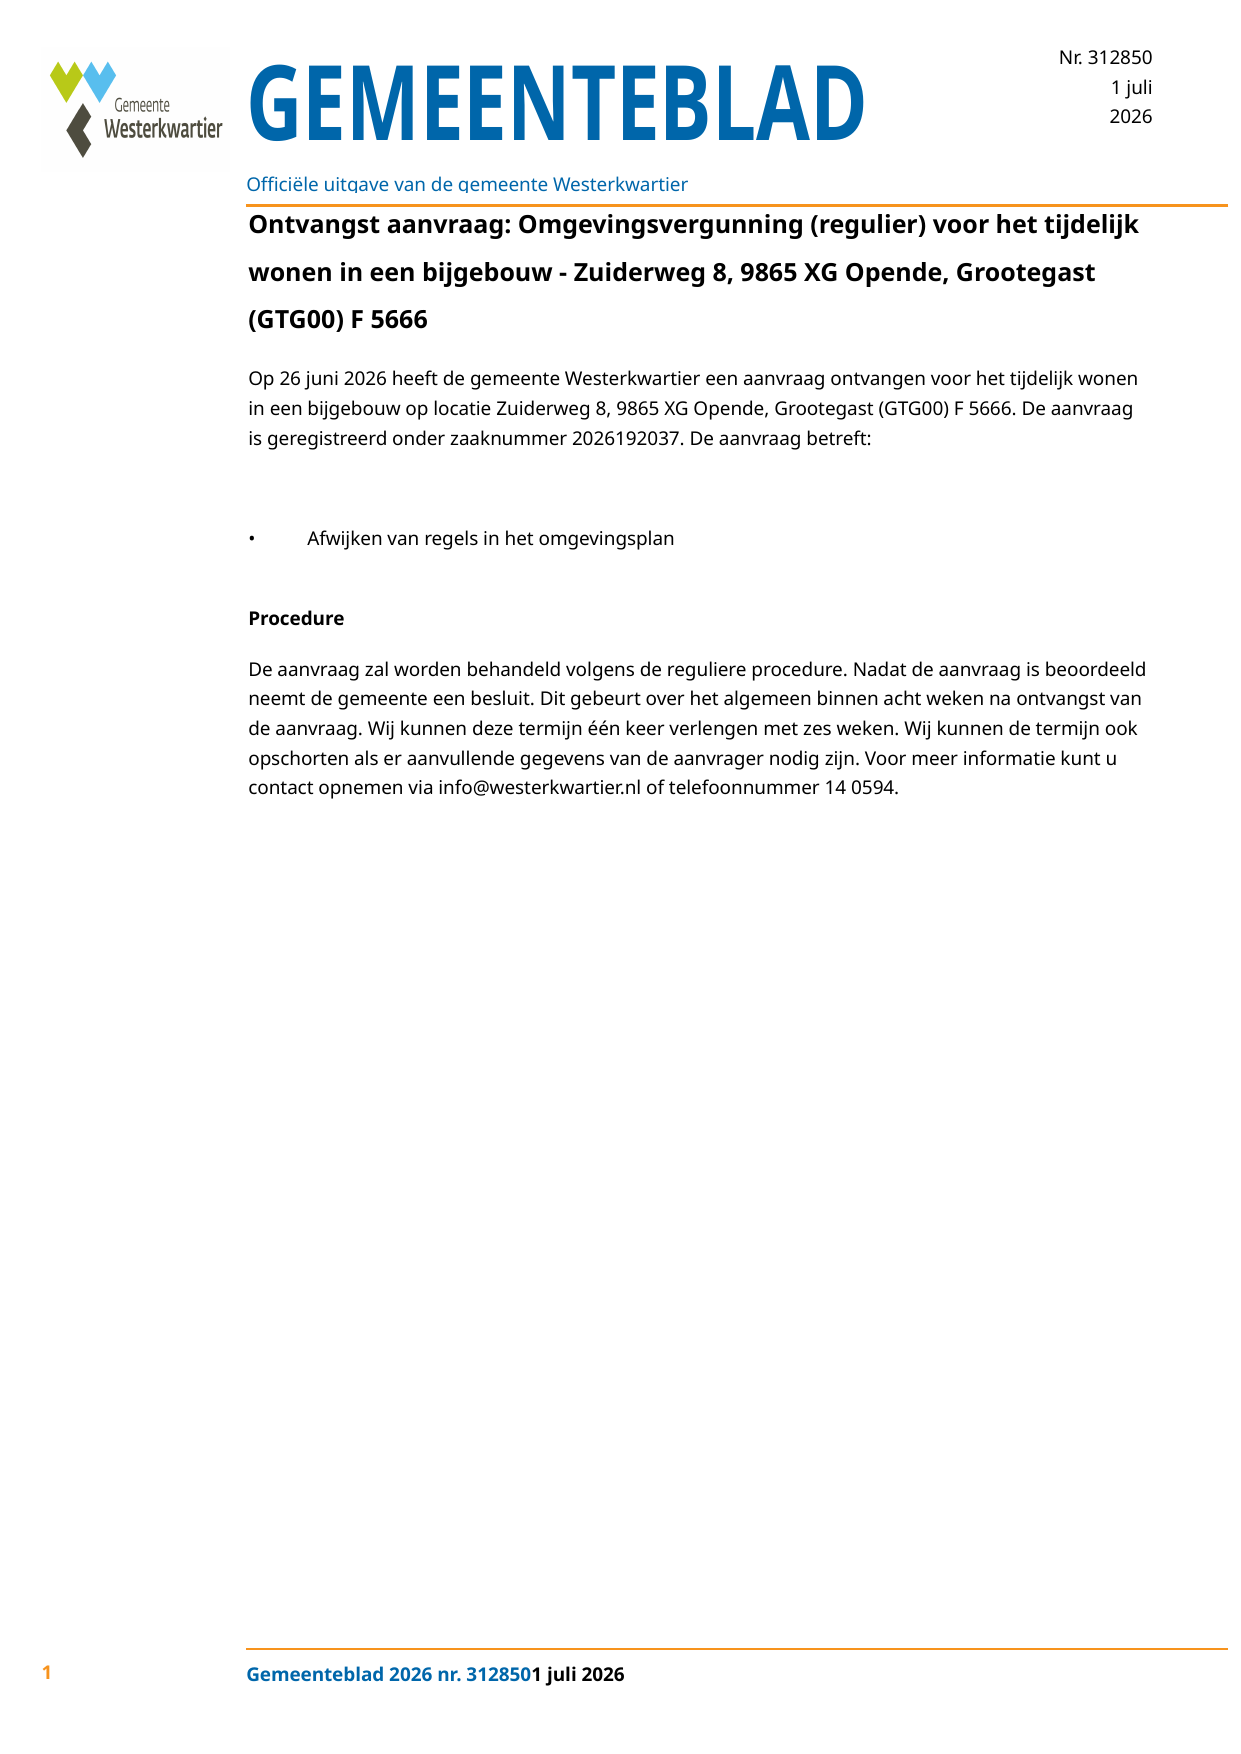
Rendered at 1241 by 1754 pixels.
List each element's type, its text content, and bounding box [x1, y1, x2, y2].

text Op 26 juni 2026 heeft de gemeente Westerkwartier een aanvraag ontvangen voor het tijdelijk wonen in een bijgebouw op locatie Zuiderweg 8, 9865 XG Opende, Grootegast (GTG00) F 5666. De aanvraag is geregistreerd onder zaaknummer 2026192037. De aanvraag betreft: [248, 366, 1152, 450]
text De aanvraag zal worden behandeld volgens de reguliere procedure. Nadat de aanvraag is beoordeeld neemt de gemeente een besluit. Dit gebeurt over het algemeen binnen acht weken na ontvangst van de aanvraag. Wij kunnen deze termijn één keer verlengen met zes weken. Wij kunnen de termijn ook opschorten als er aanvullende gegevens van de aanvrager nodig zijn. Voor meer informatie kunt u contact opnemen via info@westerkwartier.nl of telefoonnummer 14 0594. [248, 656, 1152, 800]
list Afwijken van regels in het omgevingsplan [248, 526, 1152, 551]
text Ontvangst aanvraag: Omgevingsvergunning (regulier) voor het tijdelijk wonen in een bijgebouw - Zuiderweg 8, 9865 XG Opende, Grootegast (GTG00) F 5666 [248, 207, 1152, 336]
picture [41, 47, 231, 172]
text Procedure [248, 606, 1152, 631]
